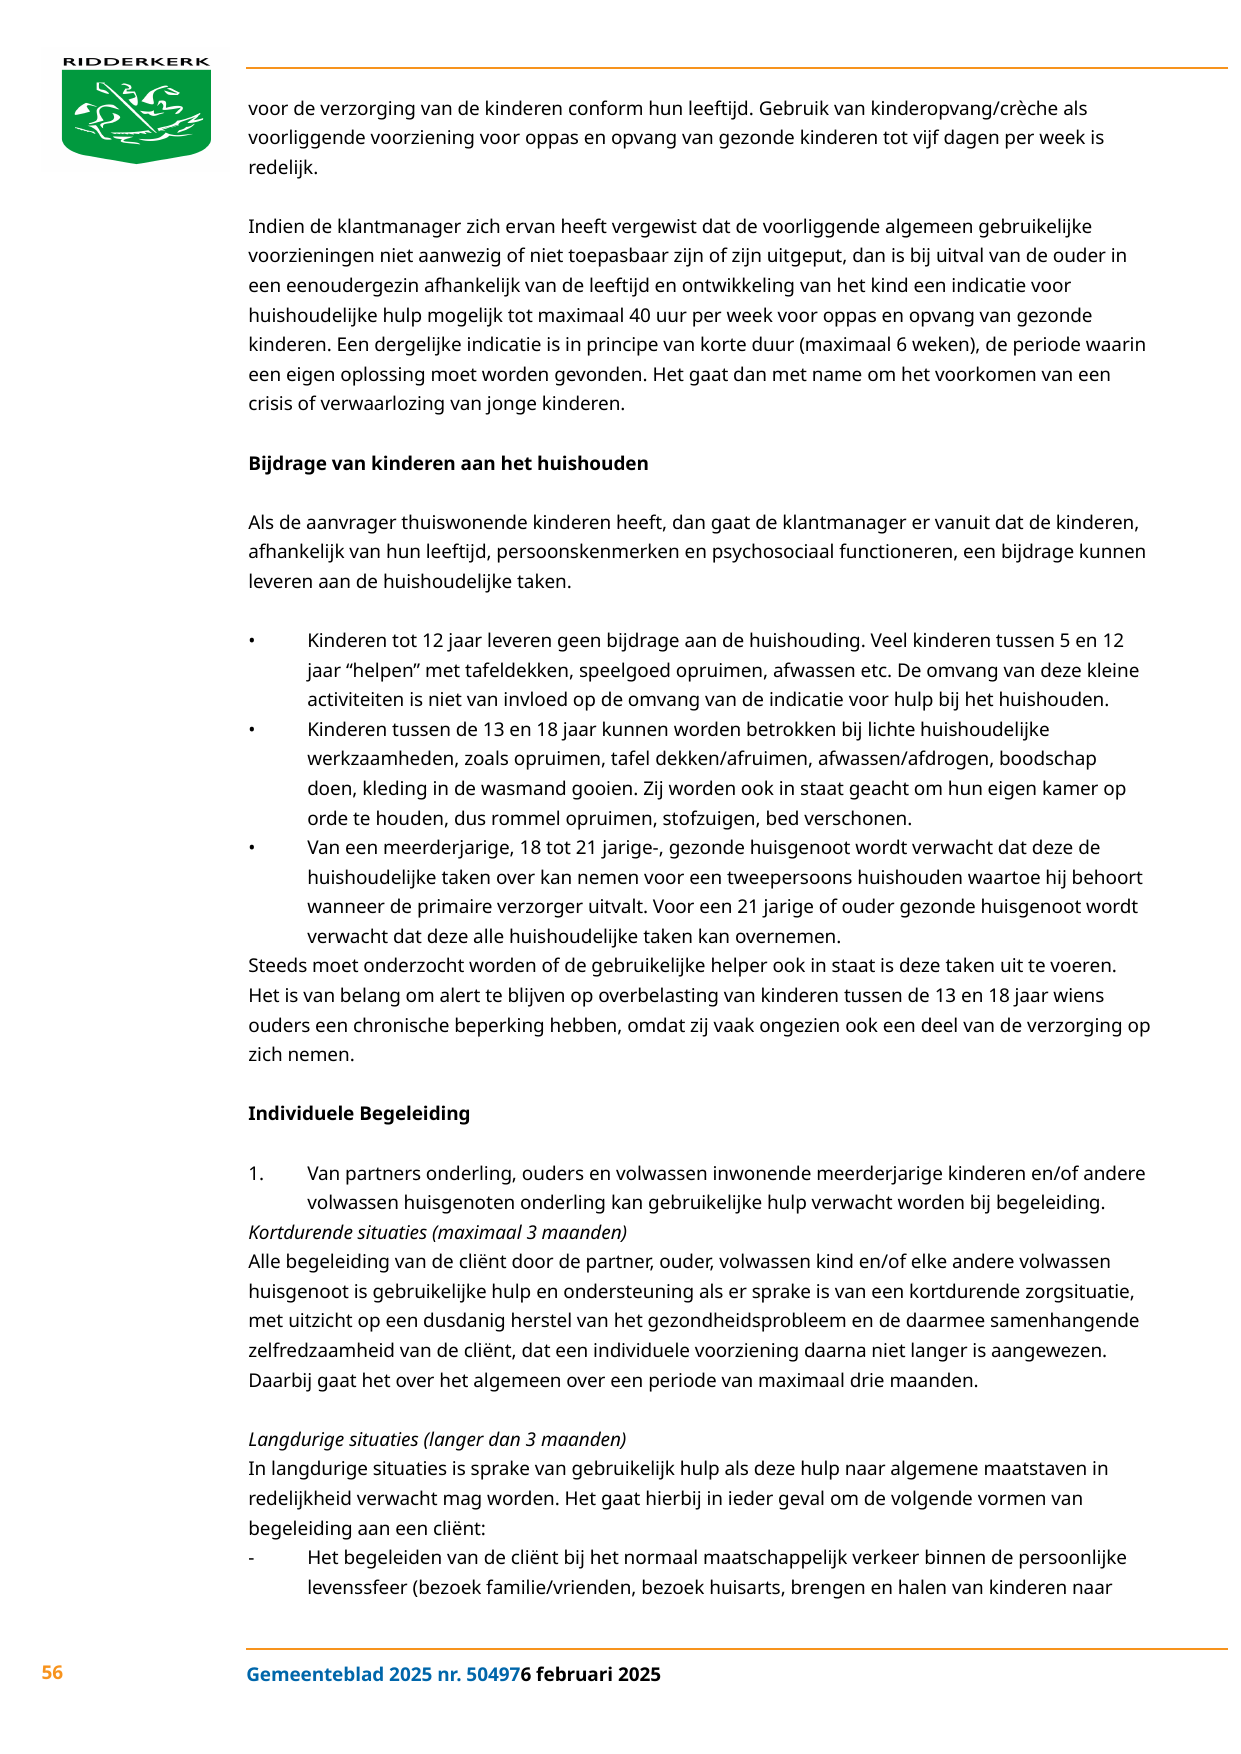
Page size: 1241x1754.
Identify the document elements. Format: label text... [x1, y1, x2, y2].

list Van partners onderling, ouders en volwassen inwonende meerderjarige kinderen en/of andere volwassen huisgenoten onderling kan gebruikelijke hulp verwacht worden bij begeleiding. [248, 1160, 1152, 1215]
text Alle begeleiding van de cliënt door de partner, ouder, volwassen kind en/of elke andere volwassen huisgenoot is gebruikelijke hulp en ondersteuning als er sprake is van een kortdurende zorgsituatie, met uitzicht op een dusdanig herstel van het gezondheidsprobleem en de daarmee samenhangende zelfredzaamheid van de cliënt, dat een individuele voorziening daarna niet langer is aangewezen. Daarbij gaat het over het algemeen over een periode van maximaal drie maanden. [248, 1248, 1152, 1393]
text voor de verzorging van de kinderen conform hun leeftijd. Gebruik van kinderopvang/crèche als voorliggende voorziening voor oppas en opvang van gezonde kinderen tot vijf dagen per week is redelijk. [248, 95, 1152, 180]
text Als de aanvrager thuiswonende kinderen heeft, dan gaat de klantmanager er vanuit dat de kinderen, afhankelijk van hun leeftijd, persoonskenmerken en psychosociaal functioneren, een bijdrage kunnen leveren aan de huishoudelijke taken. [248, 509, 1152, 594]
text Steeds moet onderzocht worden of de gebruikelijke helper ook in staat is deze taken uit te voeren. Het is van belang om alert te blijven op overbelasting van kinderen tussen de 13 en 18 jaar wiens ouders een chronische beperking hebben, omdat zij vaak ongezien ook een deel van de verzorging op zich nemen. [248, 953, 1152, 1067]
picture [41, 47, 231, 172]
list Van een meerderjarige, 18 tot 21 jarige-, gezonde huisgenoot wordt verwacht dat deze de huishoudelijke taken over kan nemen voor een tweepersoons huishouden waartoe hij behoort wanneer de primaire verzorger uitvalt. Voor een 21 jarige of ouder gezonde huisgenoot wordt verwacht dat deze alle huishoudelijke taken kan overnemen. [248, 834, 1152, 949]
list Kinderen tot 12 jaar leveren geen bijdrage aan de huishouding. Veel kinderen tussen 5 en 12 jaar “helpen” met tafeldekken, speelgoed opruimen, afwassen etc. De omvang van deze kleine activiteiten is niet van invloed op de omvang van de indicatie voor hulp bij het huishouden. [248, 627, 1152, 712]
text Bijdrage van kinderen aan het huishouden [248, 450, 1152, 476]
text Indien de klantmanager zich ervan heeft vergewist dat de voorliggende algemeen gebruikelijke voorzieningen niet aanwezig of niet toepasbaar zijn of zijn uitgeput, dan is bij uitval van de ouder in een eenoudergezin afhankelijk van de leeftijd en ontwikkeling van het kind een indicatie voor huishoudelijke hulp mogelijk tot maximaal 40 uur per week voor oppas en opvang van gezonde kinderen. Een dergelijke indicatie is in principe van korte duur (maximaal 6 weken), de periode waarin een eigen oplossing moet worden gevonden. Het gaat dan met name om het voorkomen van een crisis of verwaarlozing van jonge kinderen. [248, 213, 1152, 416]
list Het begeleiden van de cliënt bij het normaal maatschappelijk verkeer binnen de persoonlijke levenssfeer (bezoek familie/vrienden, bezoek huisarts, brengen en halen van kinderen naar [248, 1544, 1152, 1600]
text In langdurige situaties is sprake van gebruikelijk hulp als deze hulp naar algemene maatstaven in redelijkheid verwacht mag worden. Het gaat hierbij in ieder geval om de volgende vormen van begeleiding aan een cliënt: [248, 1456, 1152, 1541]
text Individuele Begeleiding [248, 1101, 1152, 1126]
list Kinderen tussen de 13 en 18 jaar kunnen worden betrokken bij lichte huishoudelijke werkzaamheden, zoals opruimen, tafel dekken/afruimen, afwassen/afdrogen, boodschap doen, kleding in de wasmand gooien. Zij worden ook in staat geacht om hun eigen kamer op orde te houden, dus rommel opruimen, stofzuigen, bed verschonen. [248, 716, 1152, 831]
text Langdurige situaties (langer dan 3 maanden) [248, 1426, 1152, 1452]
text Kortdurende situaties (maximaal 3 maanden) [248, 1219, 1152, 1245]
